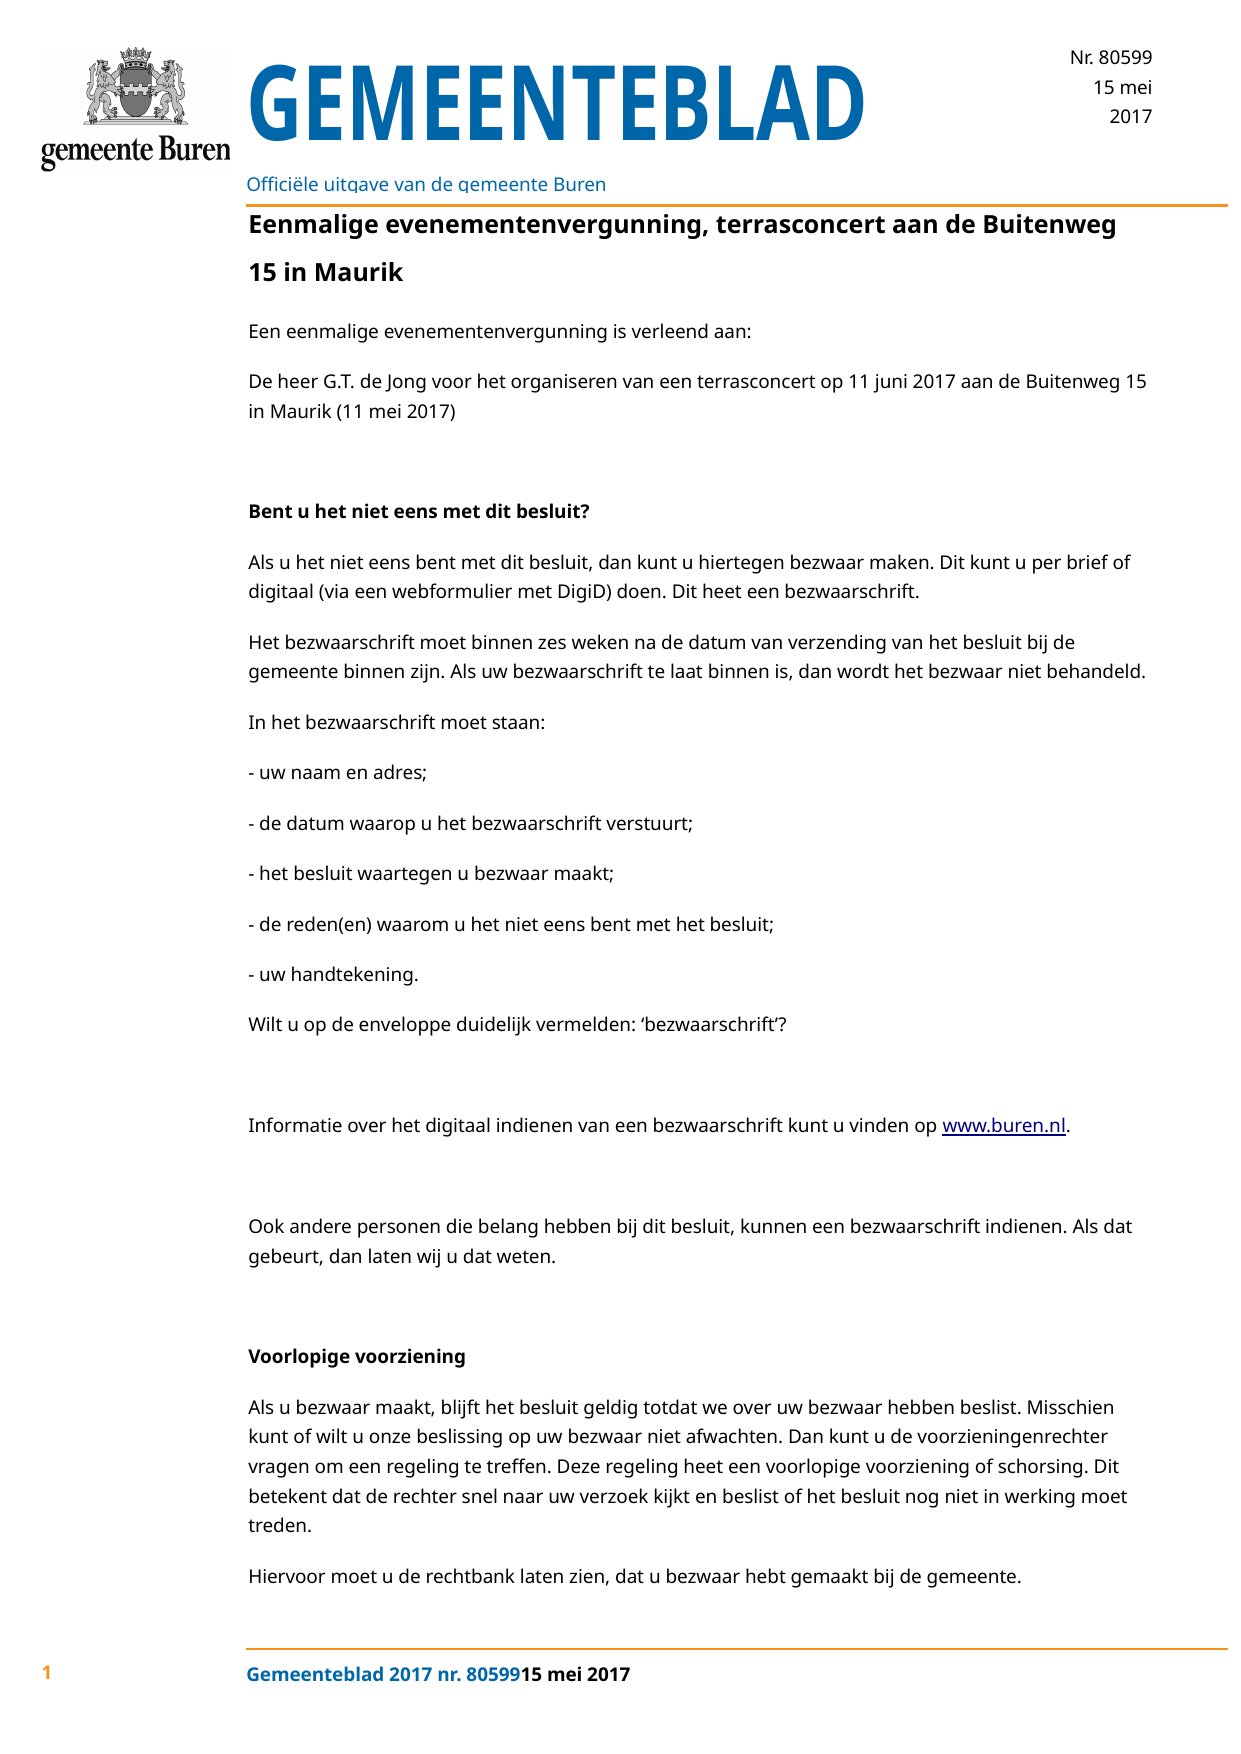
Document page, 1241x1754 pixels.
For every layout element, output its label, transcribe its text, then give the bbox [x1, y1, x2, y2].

text Eenmalige evenementenvergunning, terrasconcert aan de Buitenweg 15 in Maurik [248, 207, 1152, 288]
text Informatie over het digitaal indienen van een bezwaarschrift kunt u vinden op www.buren.nl. [248, 1112, 1152, 1138]
text Als u bezwaar maakt, blijft het besluit geldig totdat we over uw bezwaar hebben beslist. Misschien kunt of wilt u onze beslissing op uw bezwaar niet afwachten. Dan kunt u de voorzieningenrechter vragen om een regeling te treffen. Deze regeling heet een voorlopige voorziening of schorsing. Dit betekent dat de rechter snel naar uw verzoek kijkt en beslist of het besluit nog niet in werking moet treden. [248, 1394, 1152, 1538]
text Het bezwaarschrift moet binnen zes weken na de datum van verzending van het besluit bij de gemeente binnen zijn. Als uw bezwaarschrift te laat binnen is, dan wordt het bezwaar niet behandeld. [248, 629, 1152, 684]
text Bent u het niet eens met dit besluit? [248, 499, 1152, 524]
text - uw handtekening. [248, 961, 1152, 987]
text - de reden(en) waarom u het niet eens bent met het besluit; [248, 911, 1152, 937]
picture [41, 47, 231, 172]
text Een eenmalige evenementenvergunning is verleend aan: [248, 318, 1152, 344]
text - het besluit waartegen u bezwaar maakt; [248, 860, 1152, 886]
text Ook andere personen die belang hebben bij dit besluit, kunnen een bezwaarschrift indienen. Als dat gebeurt, dan laten wij u dat weten. [248, 1213, 1152, 1269]
text - uw naam en adres; [248, 759, 1152, 785]
text Hiervoor moet u de rechtbank laten zien, dat u bezwaar hebt gemaakt bij de gemeente. [248, 1563, 1152, 1589]
text - de datum waarop u het bezwaarschrift verstuurt; [248, 810, 1152, 836]
text De heer G.T. de Jong voor het organiseren van een terrasconcert op 11 juni 2017 aan de Buitenweg 15 in Maurik (11 mei 2017) [248, 368, 1152, 424]
text In het bezwaarschrift moet staan: [248, 709, 1152, 735]
text Voorlopige voorziening [248, 1344, 1152, 1369]
text Wilt u op de enveloppe duidelijk vermelden: ‘bezwaarschrift’? [248, 1012, 1152, 1037]
text Als u het niet eens bent met dit besluit, dan kunt u hiertegen bezwaar maken. Dit kunt u per brief of digitaal (via een webformulier met DigiD) doen. Dit heet een bezwaarschrift. [248, 549, 1152, 604]
